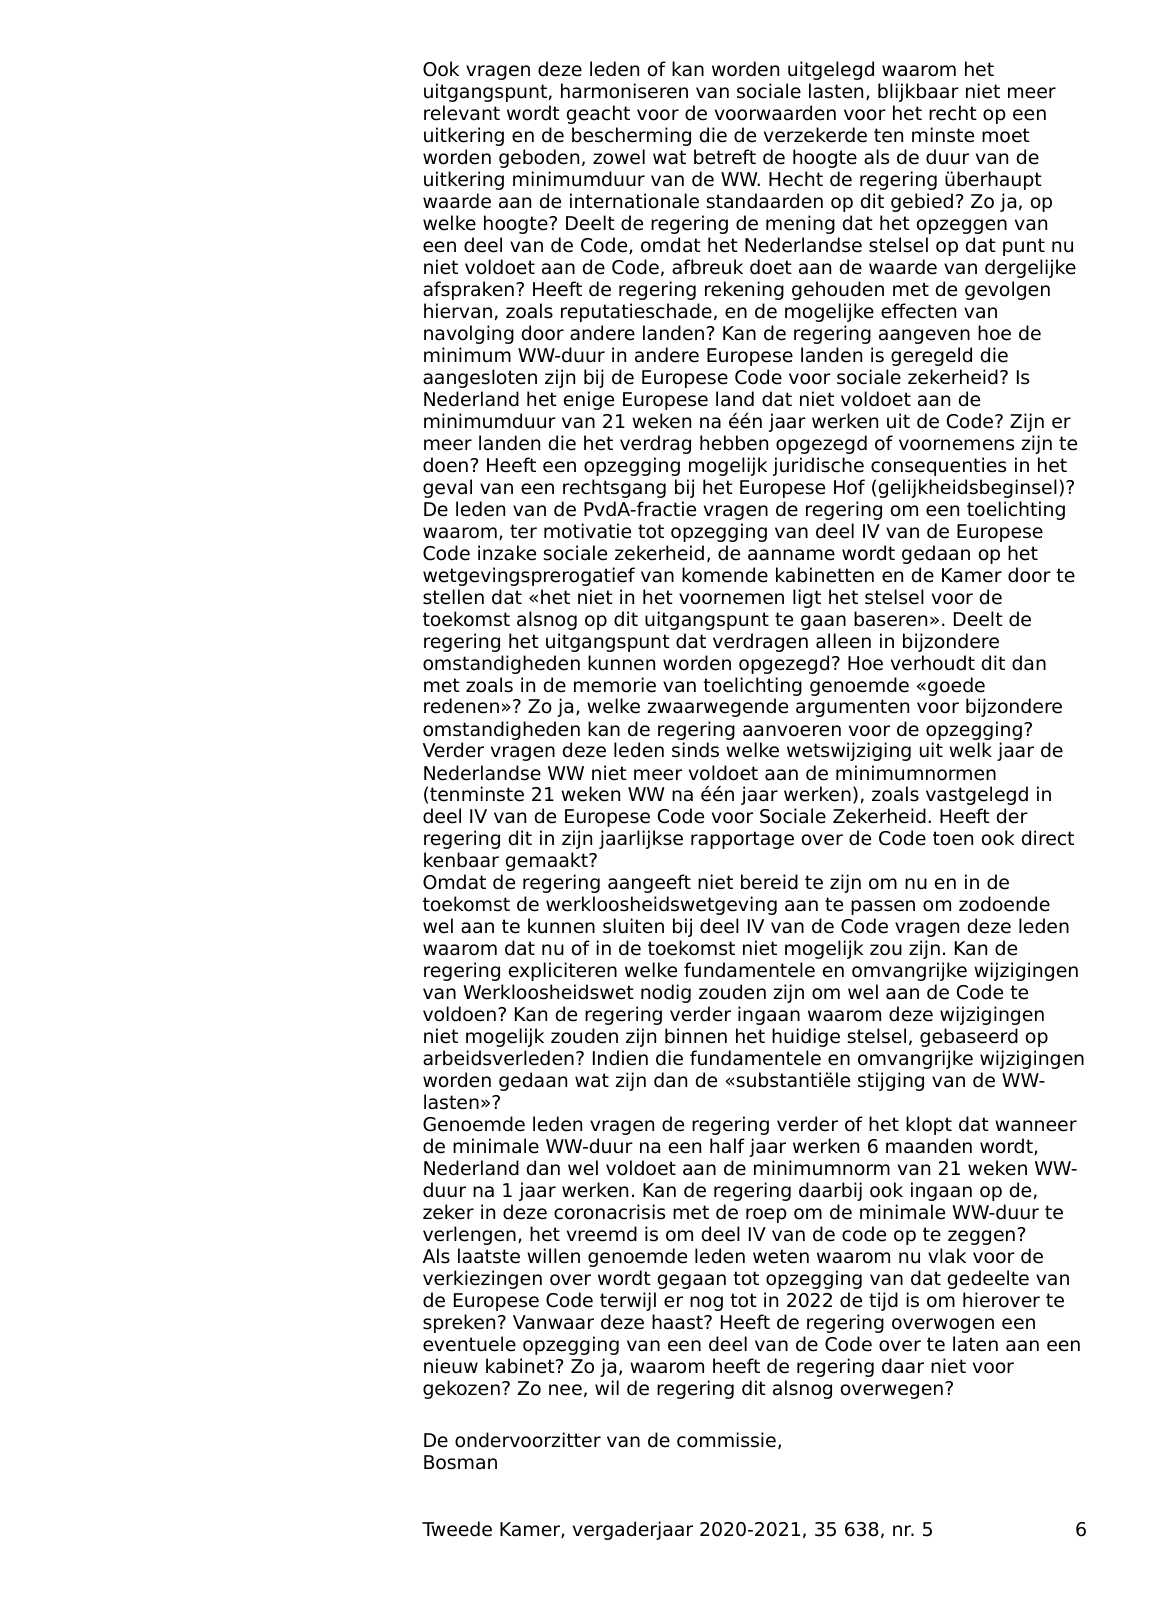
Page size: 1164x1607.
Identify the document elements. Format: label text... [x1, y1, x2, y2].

text De ondervoorzitter van de commissie, Bosman [422, 1430, 1087, 1474]
text Als laatste willen genoemde leden weten waarom nu vlak voor de verkiezingen over wordt gegaan tot opzegging van dat gedeelte van de Europese Code terwijl er nog tot in 2022 de tijd is om hierover te spreken? Vanwaar deze haast? Heeft de regering overwogen een eventuele opzegging van een deel van de Code over te laten aan een nieuw kabinet? Zo ja, waarom heeft de regering daar niet voor gekozen? Zo nee, wil de regering dit alsnog overwegen? [422, 1246, 1087, 1400]
text Genoemde leden vragen de regering verder of het klopt dat wanneer de minimale WW-duur na een half jaar werken 6 maanden wordt, Nederland dan wel voldoet aan de minimumnorm van 21 weken WW-duur na 1 jaar werken. Kan de regering daarbij ook ingaan op de, zeker in deze coronacrisis met de roep om de minimale WW-duur te verlengen, het vreemd is om deel IV van de code op te zeggen? [422, 1114, 1087, 1246]
text De leden van de PvdA-fractie vragen de regering om een toelichting waarom, ter motivatie tot opzegging van deel IV van de Europese Code inzake sociale zekerheid, de aanname wordt gedaan op het wetgevingsprerogatief van komende kabinetten en de Kamer door te stellen dat «het niet in het voornemen ligt het stelsel voor de toekomst alsnog op dit uitgangspunt te gaan baseren». Deelt de regering het uitgangspunt dat verdragen alleen in bijzondere omstandigheden kunnen worden opgezegd? Hoe verhoudt dit dan met zoals in de memorie van toelichting genoemde «goede redenen»? Zo ja, welke zwaarwegende argumenten voor bijzondere omstandigheden kan de regering aanvoeren voor de opzegging? [422, 499, 1087, 740]
text Verder vragen deze leden sinds welke wetswijziging uit welk jaar de Nederlandse WW niet meer voldoet aan de minimumnormen (tenminste 21 weken WW na één jaar werken), zoals vastgelegd in deel IV van de Europese Code voor Sociale Zekerheid. Heeft der regering dit in zijn jaarlijkse rapportage over de Code toen ook direct kenbaar gemaakt? [422, 740, 1087, 872]
text Ook vragen deze leden of kan worden uitgelegd waarom het uitgangspunt, harmoniseren van sociale lasten, blijkbaar niet meer relevant wordt geacht voor de voorwaarden voor het recht op een uitkering en de bescherming die de verzekerde ten minste moet worden geboden, zowel wat betreft de hoogte als de duur van de uitkering minimumduur van de WW. Hecht de regering überhaupt waarde aan de internationale standaarden op dit gebied? Zo ja, op welke hoogte? Deelt de regering de mening dat het opzeggen van een deel van de Code, omdat het Nederlandse stelsel op dat punt nu niet voldoet aan de Code, afbreuk doet aan de waarde van dergelijke afspraken? Heeft de regering rekening gehouden met de gevolgen hiervan, zoals reputatieschade, en de mogelijke effecten van navolging door andere landen? Kan de regering aangeven hoe de minimum WW-duur in andere Europese landen is geregeld die aangesloten zijn bij de Europese Code voor sociale zekerheid? Is Nederland het enige Europese land dat niet voldoet aan de minimumduur van 21 weken na één jaar werken uit de Code? Zijn er meer landen die het verdrag hebben opgezegd of voornemens zijn te doen? Heeft een opzegging mogelijk juridische consequenties in het geval van een rechtsgang bij het Europese Hof (gelijkheidsbeginsel)? [422, 59, 1087, 499]
text Omdat de regering aangeeft niet bereid te zijn om nu en in de toekomst de werkloosheidswetgeving aan te passen om zodoende wel aan te kunnen sluiten bij deel IV van de Code vragen deze leden waarom dat nu of in de toekomst niet mogelijk zou zijn. Kan de regering expliciteren welke fundamentele en omvangrijke wijzigingen van Werkloosheidswet nodig zouden zijn om wel aan de Code te voldoen? Kan de regering verder ingaan waarom deze wijzigingen niet mogelijk zouden zijn binnen het huidige stelsel, gebaseerd op arbeidsverleden? Indien die fundamentele en omvangrijke wijzigingen worden gedaan wat zijn dan de «substantiële stijging van de WW-lasten»? [422, 872, 1087, 1114]
